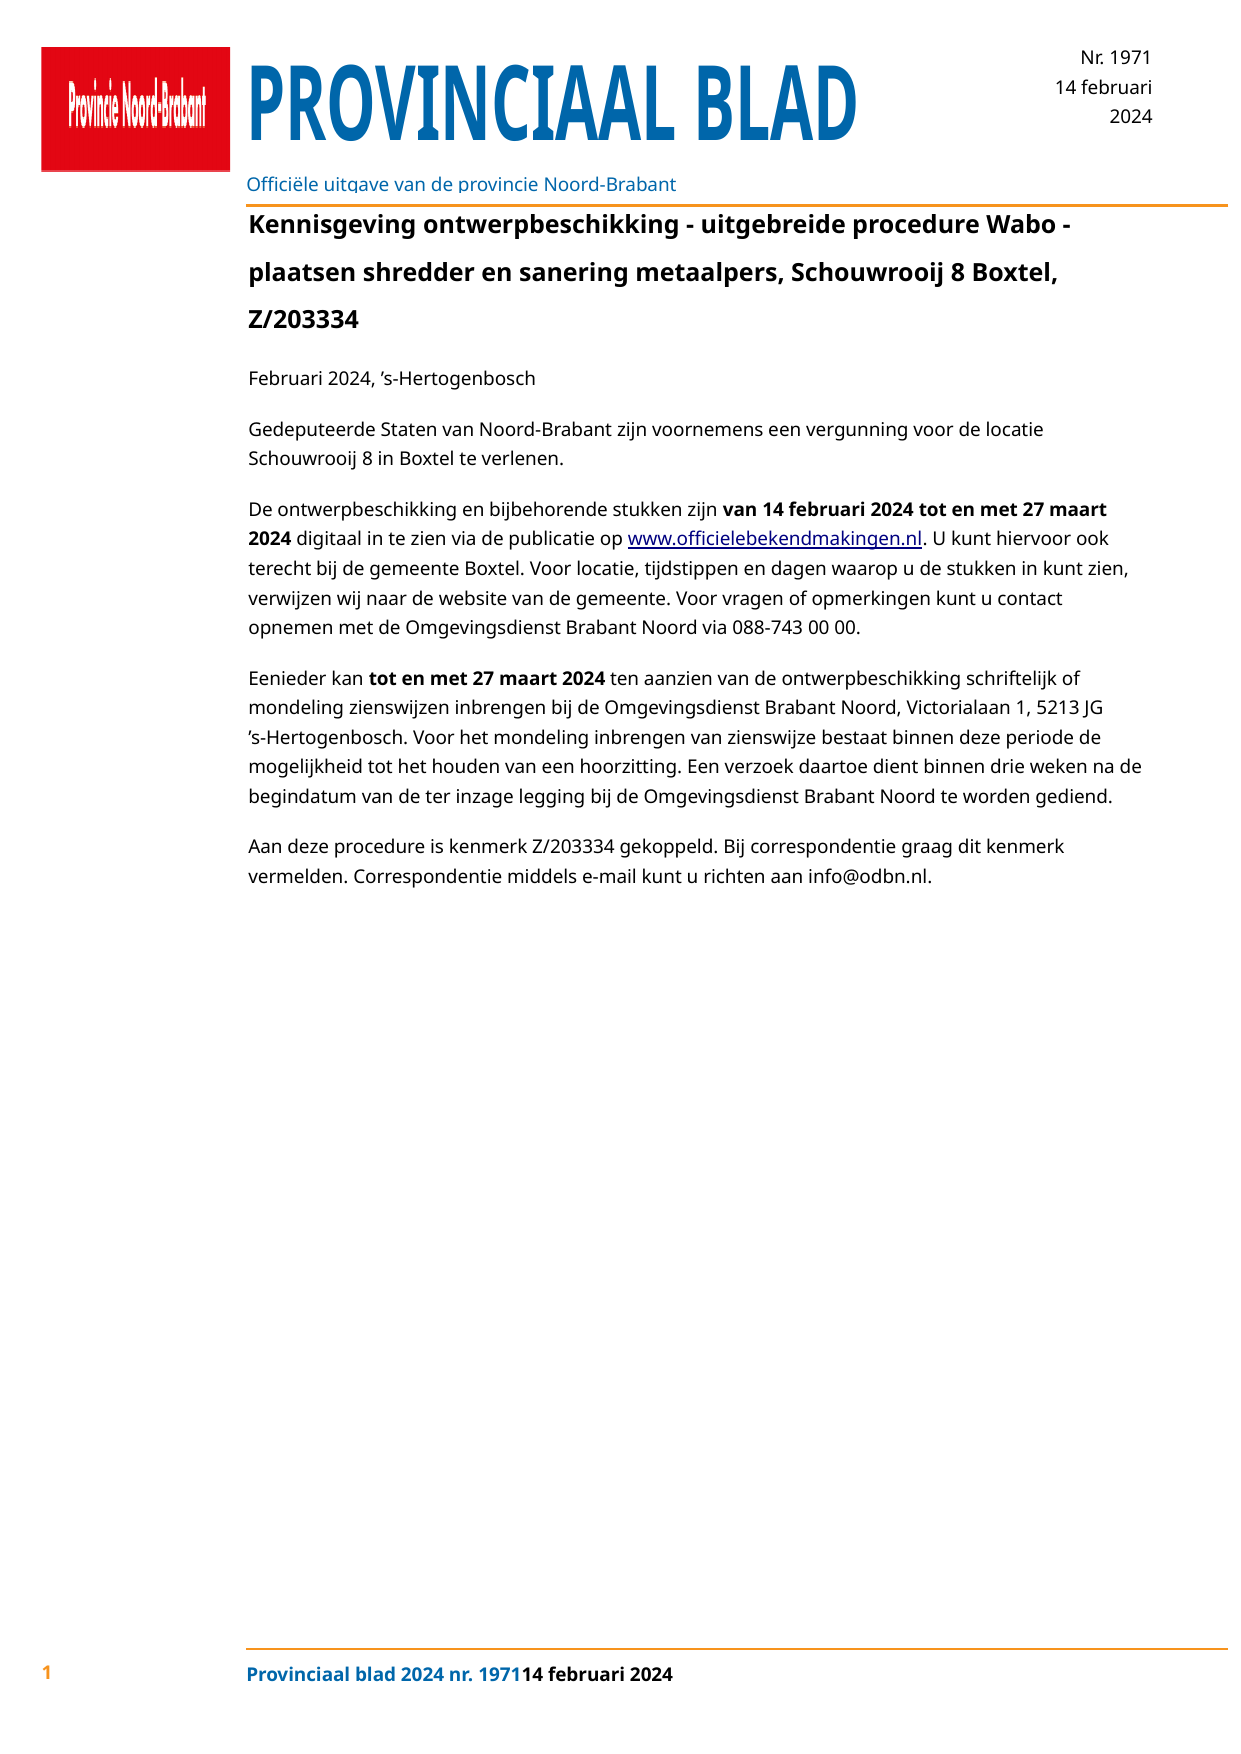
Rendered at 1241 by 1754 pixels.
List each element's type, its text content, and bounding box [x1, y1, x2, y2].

picture [41, 47, 231, 172]
text Kennisgeving ontwerpbeschikking - uitgebreide procedure Wabo - plaatsen shredder en sanering metaalpers, Schouwrooij 8 Boxtel, Z/203334 [248, 207, 1152, 336]
text Gedeputeerde Staten van Noord-Brabant zijn voornemens een vergunning voor de locatie Schouwrooij 8 in Boxtel te verlenen. [248, 416, 1152, 471]
text Februari 2024, ’s-Hertogenbosch [248, 366, 1152, 391]
text Eenieder kan tot en met 27 maart 2024 ten aanzien van de ontwerpbeschikking schriftelijk of mondeling zienswijzen inbrengen bij de Omgevingsdienst Brabant Noord, Victorialaan 1, 5213 JG ’s‑Hertogenbosch. Voor het mondeling inbrengen van zienswijze bestaat binnen deze periode de mogelijkheid tot het houden van een hoorzitting. Een verzoek daartoe dient binnen drie weken na de begindatum van de ter inzage legging bij de Omgevingsdienst Brabant Noord te worden gediend. [248, 665, 1152, 809]
text De ontwerpbeschikking en bijbehorende stukken zijn van 14 februari 2024 tot en met 27 maart 2024 digitaal in te zien via de publicatie op www.officielebekendmakingen.nl. U kunt hiervoor ook terecht bij de gemeente Boxtel. Voor locatie, tijdstippen en dagen waarop u de stukken in kunt zien, verwijzen wij naar de website van de gemeente. Voor vragen of opmerkingen kunt u contact opnemen met de Omgevingsdienst Brabant Noord via 088-743 00 00. [248, 496, 1152, 640]
text Aan deze procedure is kenmerk Z/203334 gekoppeld. Bij correspondentie graag dit kenmerk vermelden. Correspondentie middels e-mail kunt u richten aan info@odbn.nl. [248, 833, 1152, 889]
